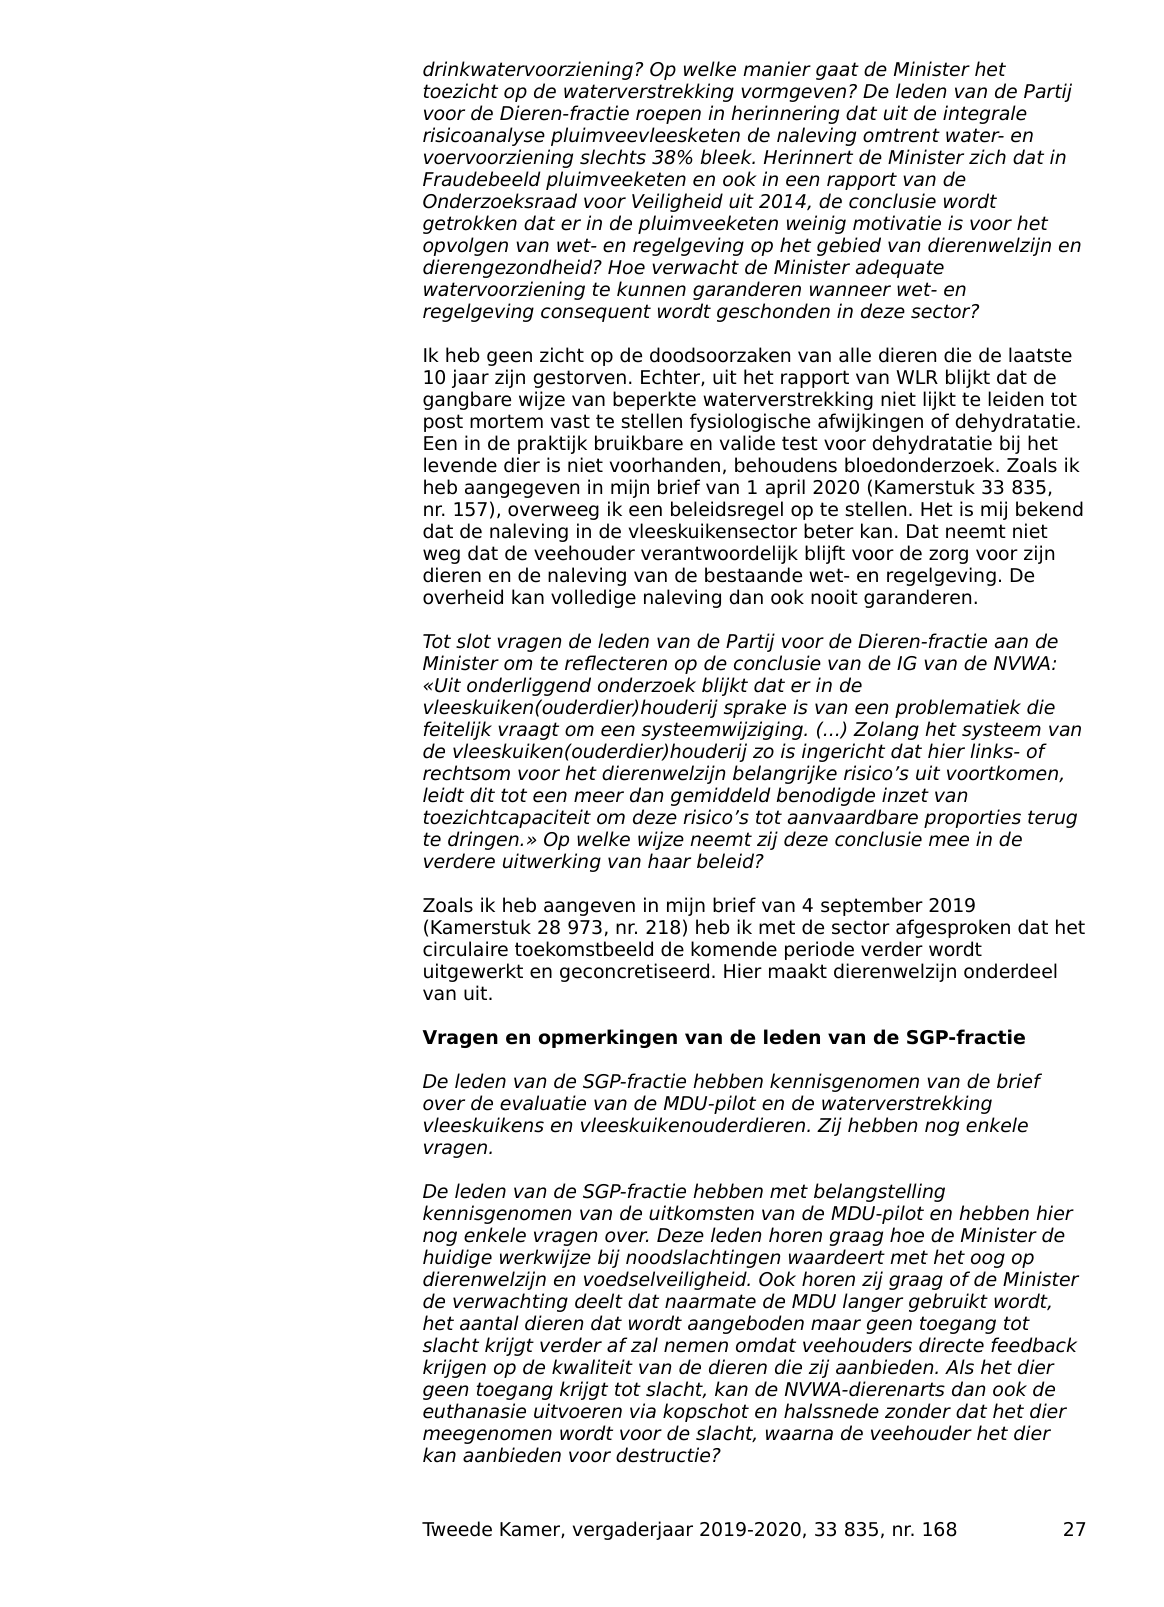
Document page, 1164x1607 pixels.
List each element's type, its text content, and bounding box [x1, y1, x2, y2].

text Zoals ik heb aangeven in mijn brief van 4 september 2019 (Kamerstuk 28 973, nr. 218) heb ik met de sector afgesproken dat het circulaire toekomstbeeld de komende periode verder wordt uitgewerkt en geconcretiseerd. Hier maakt dierenwelzijn onderdeel van uit. [422, 895, 1087, 1005]
text Tot slot vragen de leden van de Partij voor de Dieren-fractie aan de Minister om te reflecteren op de conclusie van de IG van de NVWA: «Uit onderliggend onderzoek blijkt dat er in de vleeskuiken(ouderdier)houderij sprake is van een problematiek die feitelijk vraagt om een systeemwijziging. (...) Zolang het systeem van de vleeskuiken(ouderdier)houderij zo is ingericht dat hier links- of rechtsom voor het dierenwelzijn belangrijke risico’s uit voortkomen, leidt dit tot een meer dan gemiddeld benodigde inzet van toezichtcapaciteit om deze risico’s tot aanvaardbare proporties terug te dringen.» Op welke wijze neemt zij deze conclusie mee in de verdere uitwerking van haar beleid? [422, 631, 1087, 873]
subtitle Vragen en opmerkingen van de leden van de SGP-fractie [422, 1027, 1087, 1049]
text De leden van de SGP-fractie hebben met belangstelling kennisgenomen van de uitkomsten van de MDU-pilot en hebben hier nog enkele vragen over. Deze leden horen graag hoe de Minister de huidige werkwijze bij noodslachtingen waardeert met het oog op dierenwelzijn en voedselveiligheid. Ook horen zij graag of de Minister de verwachting deelt dat naarmate de MDU langer gebruikt wordt, het aantal dieren dat wordt aangeboden maar geen toegang tot slacht krijgt verder af zal nemen omdat veehouders directe feedback krijgen op de kwaliteit van de dieren die zij aanbieden. Als het dier geen toegang krijgt tot slacht, kan de NVWA-dierenarts dan ook de euthanasie uitvoeren via kopschot en halssnede zonder dat het dier meegenomen wordt voor de slacht, waarna de veehouder het dier kan aanbieden voor destructie? [422, 1181, 1087, 1467]
text Ik heb geen zicht op de doodsoorzaken van alle dieren die de laatste 10 jaar zijn gestorven. Echter, uit het rapport van WLR blijkt dat de gangbare wijze van beperkte waterverstrekking niet lijkt te leiden tot post mortem vast te stellen fysiologische afwijkingen of dehydratatie. Een in de praktijk bruikbare en valide test voor dehydratatie bij het levende dier is niet voorhanden, behoudens bloedonderzoek. Zoals ik heb aangegeven in mijn brief van 1 april 2020 (Kamerstuk 33 835, nr. 157), overweeg ik een beleidsregel op te stellen. Het is mij bekend dat de naleving in de vleeskuikensector beter kan. Dat neemt niet weg dat de veehouder verantwoordelijk blijft voor de zorg voor zijn dieren en de naleving van de bestaande wet- en regelgeving. De overheid kan volledige naleving dan ook nooit garanderen. [422, 345, 1087, 609]
text De leden van de SGP-fractie hebben kennisgenomen van de brief over de evaluatie van de MDU-pilot en de waterverstrekking vleeskuikens en vleeskuikenouderdieren. Zij hebben nog enkele vragen. [422, 1071, 1087, 1159]
text drinkwatervoorziening? Op welke manier gaat de Minister het toezicht op de waterverstrekking vormgeven? De leden van de Partij voor de Dieren-fractie roepen in herinnering dat uit de integrale risicoanalyse pluimveevleesketen de naleving omtrent water- en voervoorziening slechts 38% bleek. Herinnert de Minister zich dat in Fraudebeeld pluimveeketen en ook in een rapport van de Onderzoeksraad voor Veiligheid uit 2014, de conclusie wordt getrokken dat er in de pluimveeketen weinig motivatie is voor het opvolgen van wet- en regelgeving op het gebied van dierenwelzijn en dierengezondheid? Hoe verwacht de Minister adequate watervoorziening te kunnen garanderen wanneer wet- en regelgeving consequent wordt geschonden in deze sector? [422, 59, 1087, 323]
